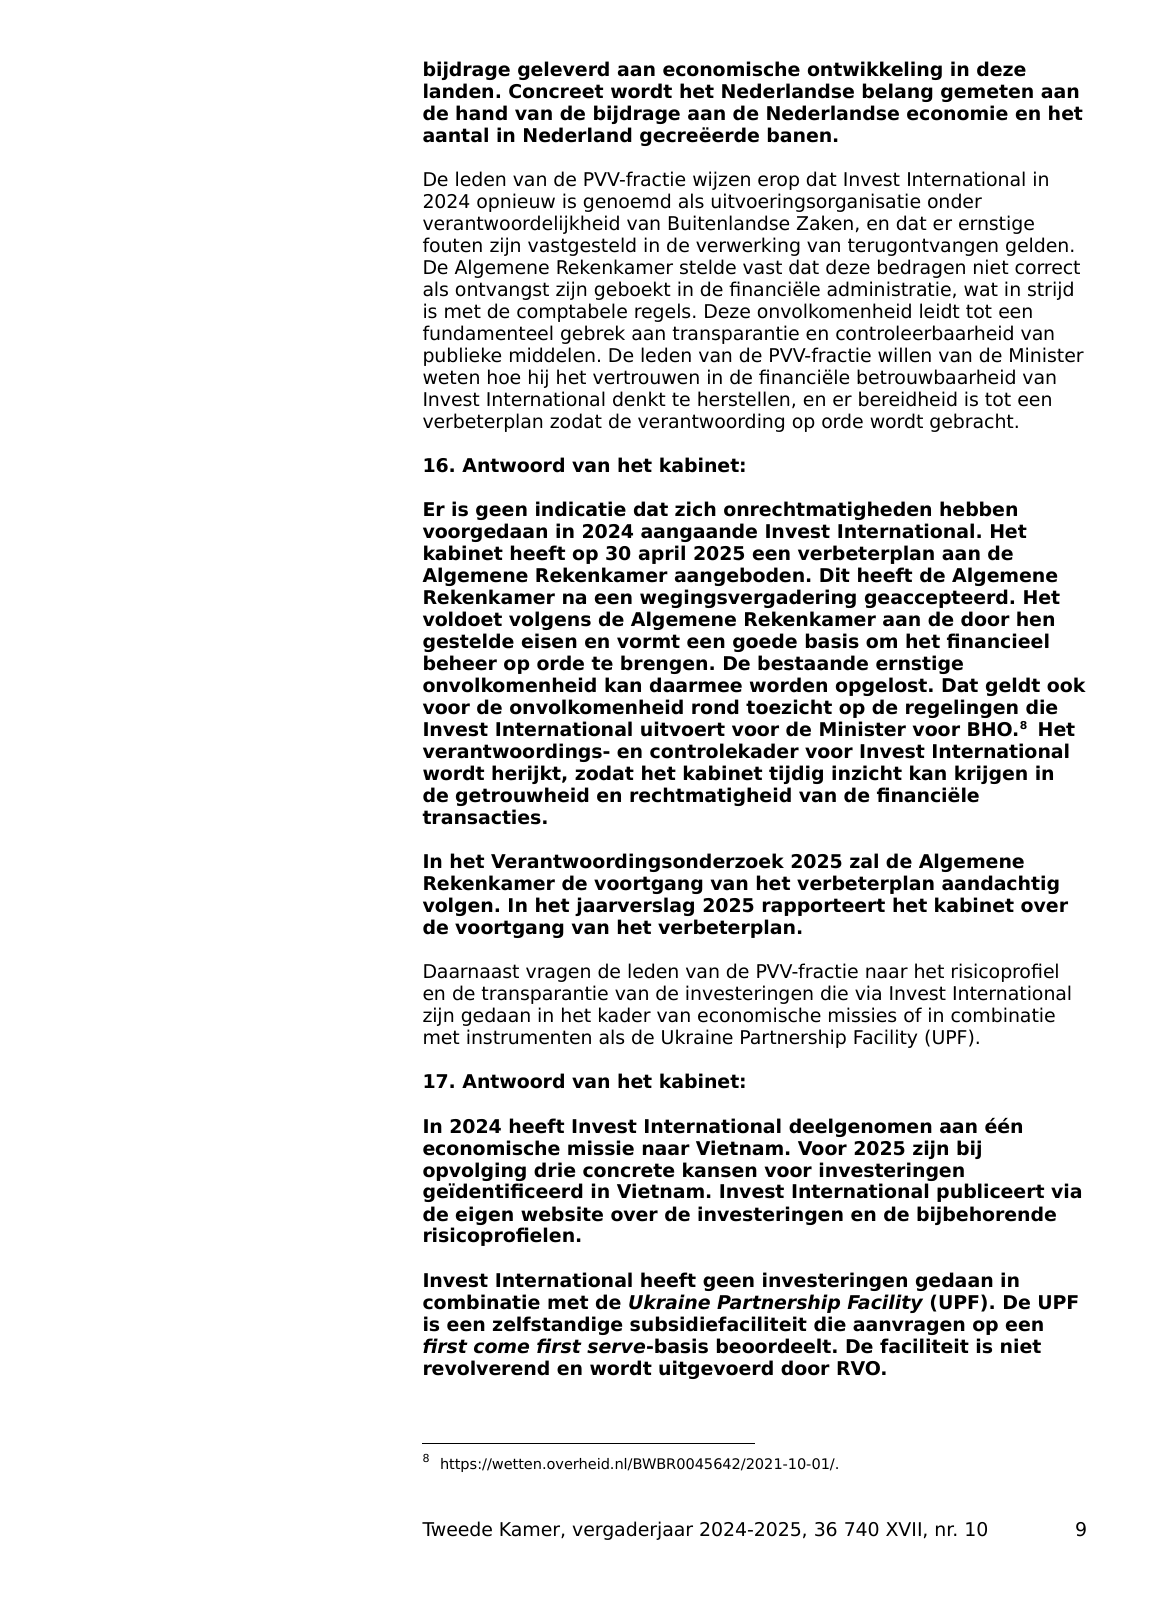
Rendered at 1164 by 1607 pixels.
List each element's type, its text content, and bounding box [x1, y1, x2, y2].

text Invest International heeft geen investeringen gedaan in combinatie met de Ukraine Partnership Facility (UPF). De UPF is een zelfstandige subsidiefaciliteit die aanvragen op een first come first serve-basis beoordeelt. De faciliteit is niet revolverend en wordt uitgevoerd door RVO. [422, 1269, 1087, 1379]
subtitle 17. Antwoord van het kabinet: [422, 1071, 1087, 1093]
text bijdrage geleverd aan economische ontwikkeling in deze landen. Concreet wordt het Nederlandse belang gemeten aan de hand van de bijdrage aan de Nederlandse economie en het aantal in Nederland gecreëerde banen. [422, 59, 1087, 147]
text Daarnaast vragen de leden van de PVV-fractie naar het risicoprofiel en de transparantie van de investeringen die via Invest International zijn gedaan in het kader van economische missies of in combinatie met instrumenten als de Ukraine Partnership Facility (UPF). [422, 961, 1087, 1049]
text In 2024 heeft Invest International deelgenomen aan één economische missie naar Vietnam. Voor 2025 zijn bij opvolging drie concrete kansen voor investeringen geïdentificeerd in Vietnam. Invest International publiceert via de eigen website over de investeringen en de bijbehorende risicoprofielen. [422, 1116, 1087, 1247]
text De leden van de PVV-fractie wijzen erop dat Invest International in 2024 opnieuw is genoemd als uitvoeringsorganisatie onder verantwoordelijkheid van Buitenlandse Zaken, en dat er ernstige fouten zijn vastgesteld in de verwerking van terugontvangen gelden. De Algemene Rekenkamer stelde vast dat deze bedragen niet correct als ontvangst zijn geboekt in de financiële administratie, wat in strijd is met de comptabele regels. Deze onvolkomenheid leidt tot een fundamenteel gebrek aan transparantie en controleerbaarheid van publieke middelen. De leden van de PVV-fractie willen van de Minister weten hoe hij het vertrouwen in de financiële betrouwbaarheid van Invest International denkt te herstellen, en er bereidheid is tot een verbeterplan zodat de verantwoording op orde wordt gebracht. [422, 169, 1087, 433]
text In het Verantwoordingsonderzoek 2025 zal de Algemene Rekenkamer de voortgang van het verbeterplan aandachtig volgen. In het jaarverslag 2025 rapporteert het kabinet over de voortgang van het verbeterplan. [422, 851, 1087, 939]
text Er is geen indicatie dat zich onrechtmatigheden hebben voorgedaan in 2024 aangaande Invest International. Het kabinet heeft op 30 april 2025 een verbeterplan aan de Algemene Rekenkamer aangeboden. Dit heeft de Algemene Rekenkamer na een wegingsvergadering geaccepteerd. Het voldoet volgens de Algemene Rekenkamer aan de door hen gestelde eisen en vormt een goede basis om het financieel beheer op orde te brengen. De bestaande ernstige onvolkomenheid kan daarmee worden opgelost. Dat geldt ook voor de onvolkomenheid rond toezicht op de regelingen die Invest International uitvoert voor de Minister voor BHO. Het verantwoordings- en controlekader voor Invest International wordt herijkt, zodat het kabinet tijdig inzicht kan krijgen in de getrouwheid en rechtmatigheid van de financiële transacties. [422, 499, 1087, 829]
subtitle 16. Antwoord van het kabinet: [422, 455, 1087, 477]
text https://wetten.overheid.nl/BWBR0045642/2021-10-01/. [422, 1452, 1087, 1474]
